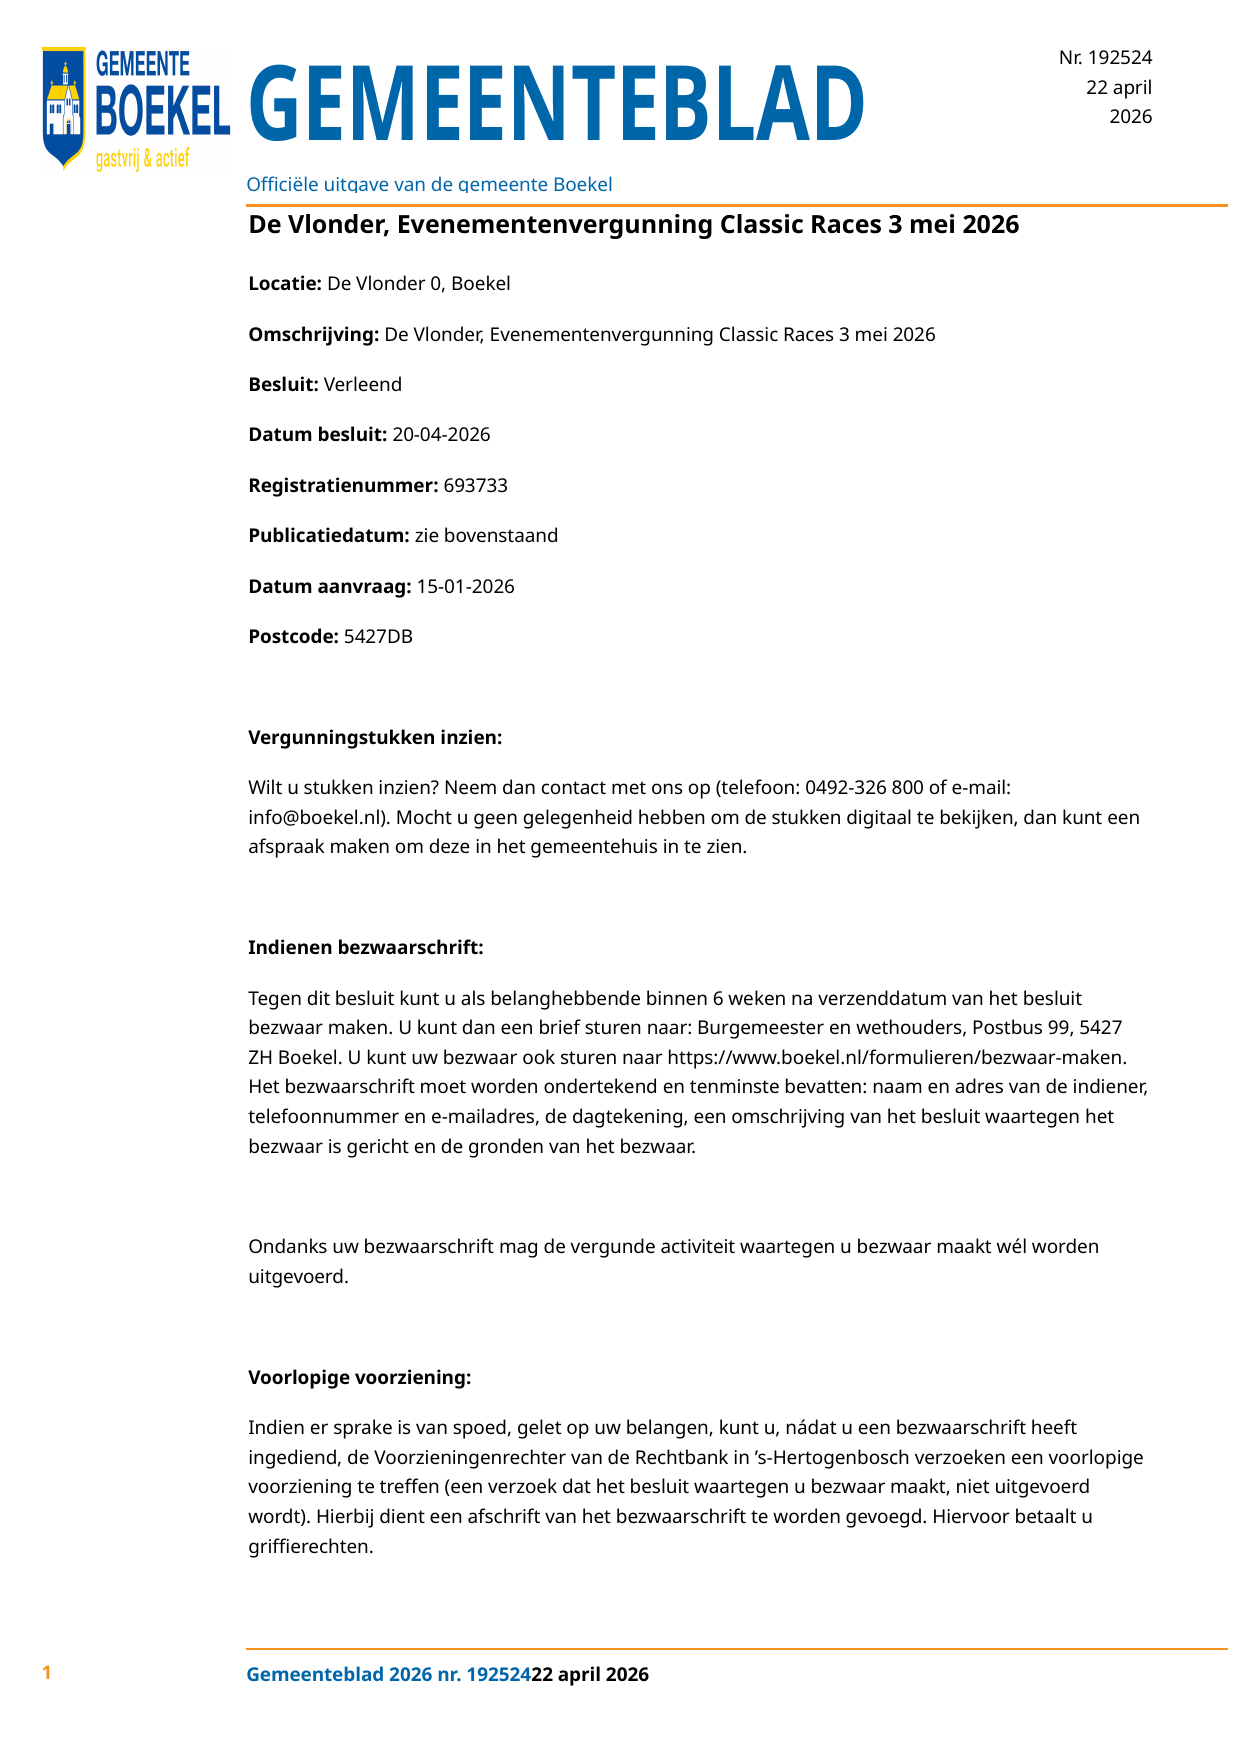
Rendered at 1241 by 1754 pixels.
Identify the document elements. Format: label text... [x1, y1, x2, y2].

text Ondanks uw bezwaarschrift mag de vergunde activiteit waartegen u bezwaar maakt wél worden uitgevoerd. [248, 1234, 1152, 1289]
text De Vlonder, Evenementenvergunning Classic Races 3 mei 2026 [248, 207, 1152, 241]
text Indienen bezwaarschrift: [248, 934, 1152, 960]
text Indien er sprake is van spoed, gelet op uw belangen, kunt u, nádat u een bezwaarschrift heeft ingediend, de Voorzieningenrechter van de Rechtbank in ’s-Hertogenbosch verzoeken een voorlopige voorziening te treffen (een verzoek dat het besluit waartegen u bezwaar maakt, niet uitgevoerd wordt). Hierbij dient een afschrift van het bezwaarschrift te worden gevoegd. Hiervoor betaalt u griffierechten. [248, 1414, 1152, 1558]
text Datum aanvraag: 15-01-2026 [248, 573, 1152, 598]
text Locatie: De Vlonder 0, Boekel [248, 270, 1152, 296]
text Datum besluit: 20-04-2026 [248, 422, 1152, 447]
text Omschrijving: De Vlonder, Evenementenvergunning Classic Races 3 mei 2026 [248, 321, 1152, 346]
picture [41, 47, 231, 172]
text Besluit: Verleend [248, 371, 1152, 397]
text Tegen dit besluit kunt u als belanghebbende binnen 6 weken na verzenddatum van het besluit bezwaar maken. U kunt dan een brief sturen naar: Burgemeester en wethouders, Postbus 99, 5427 ZH Boekel. U kunt uw bezwaar ook sturen naar https://www.boekel.nl/formulieren/bezwaar-maken. Het bezwaarschrift moet worden ondertekend en tenminste bevatten: naam en adres van de indiener, telefoonnummer en e-mailadres, de dagtekening, een omschrijving van het besluit waartegen het bezwaar is gericht en de gronden van het bezwaar. [248, 985, 1152, 1158]
text Wilt u stukken inzien? Neem dan contact met ons op (telefoon: 0492-326 800 of e-mail: info@boekel.nl). Mocht u geen gelegenheid hebben om de stukken digitaal te bekijken, dan kunt een afspraak maken om deze in het gemeentehuis in te zien. [248, 774, 1152, 859]
text Publicatiedatum: zie bovenstaand [248, 522, 1152, 548]
text Postcode: 5427DB [248, 623, 1152, 649]
text Registratienummer: 693733 [248, 472, 1152, 498]
text Vergunningstukken inzien: [248, 724, 1152, 750]
text Voorlopige voorziening: [248, 1364, 1152, 1390]
